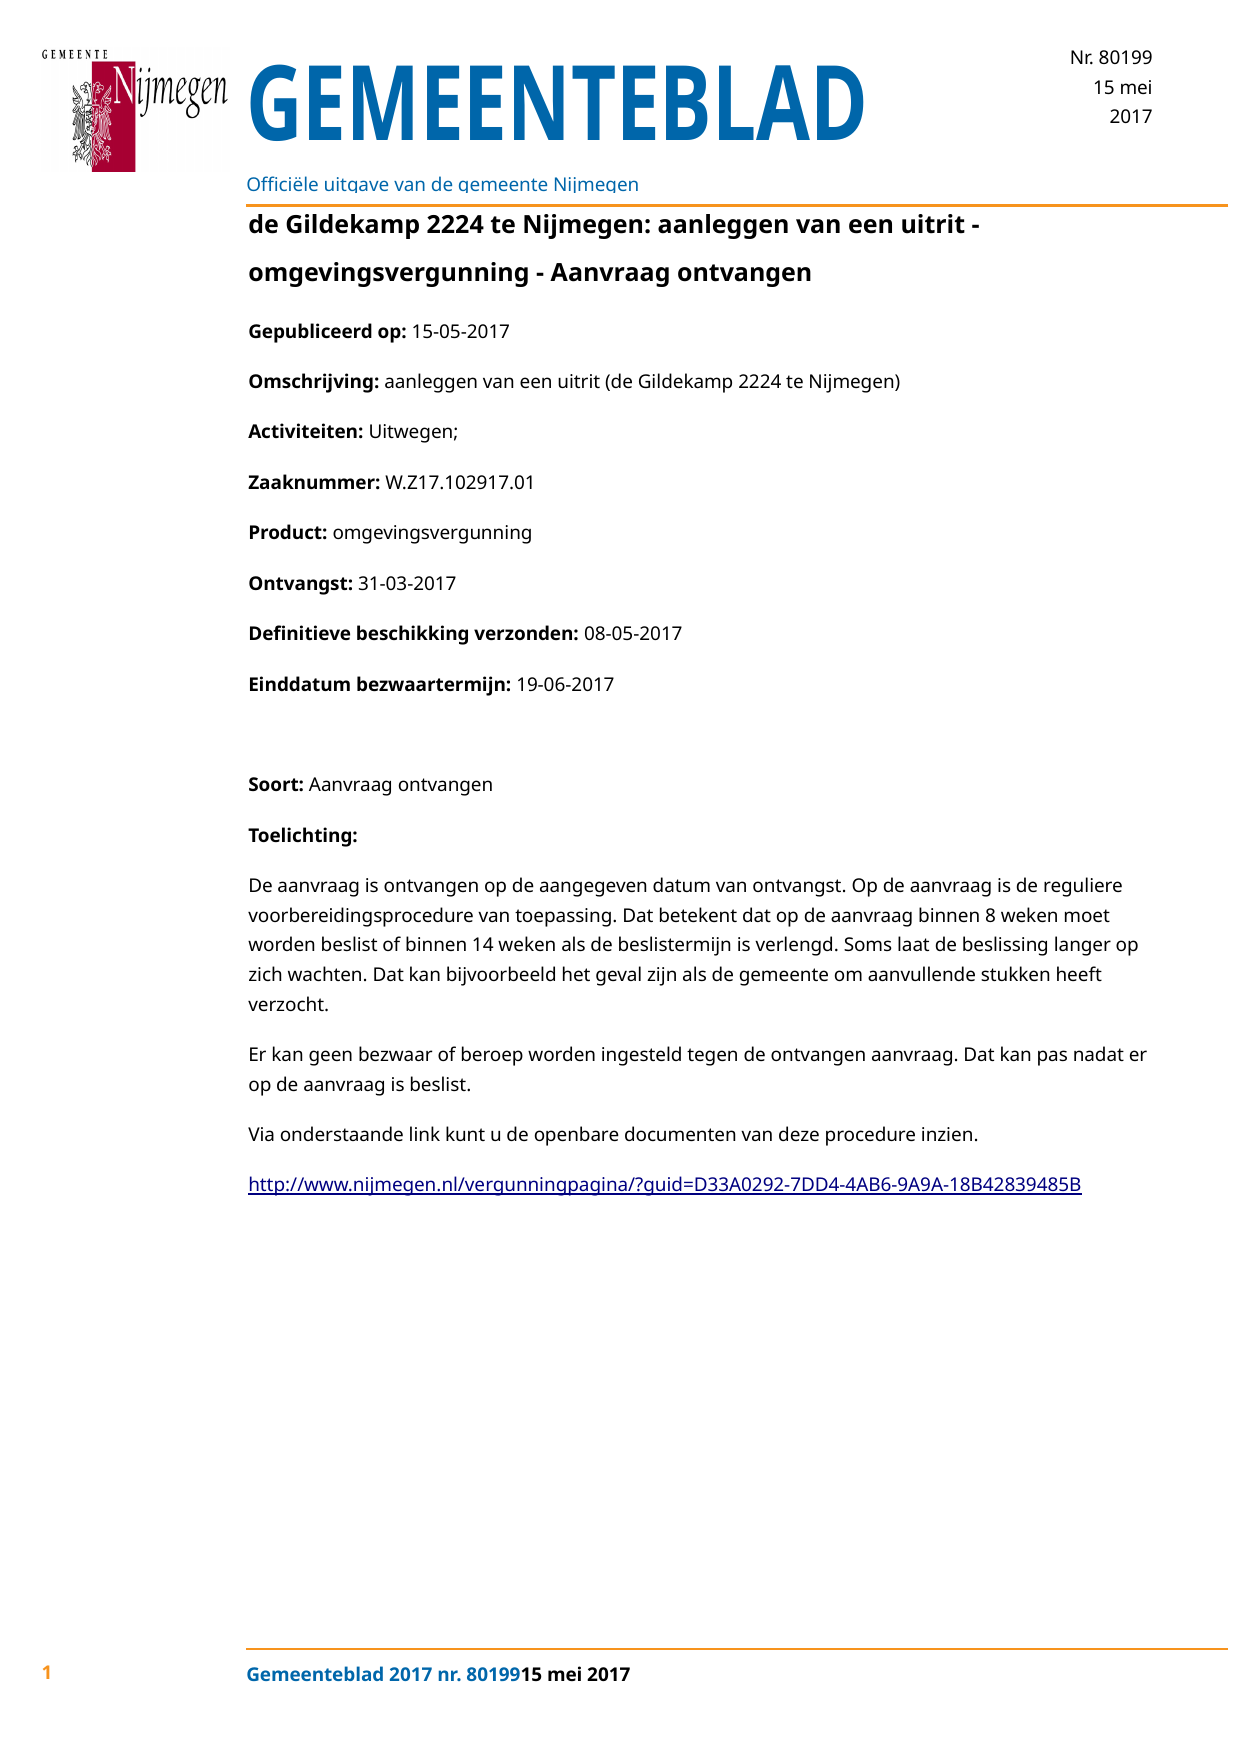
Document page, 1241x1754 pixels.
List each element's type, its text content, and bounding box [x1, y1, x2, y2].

text Product: omgevingsvergunning [248, 519, 1152, 545]
text Toelichting: [248, 822, 1152, 848]
text de Gildekamp 2224 te Nijmegen: aanleggen van een uitrit - omgevingsvergunning - Aanvraag ontvangen [248, 207, 1152, 288]
text Gepubliceerd op: 15-05-2017 [248, 318, 1152, 344]
text Definitieve beschikking verzonden: 08-05-2017 [248, 620, 1152, 646]
text Zaaknummer: W.Z17.102917.01 [248, 469, 1152, 495]
text Omschrijving: aanleggen van een uitrit (de Gildekamp 2224 te Nijmegen) [248, 368, 1152, 394]
text Activiteiten: Uitwegen; [248, 419, 1152, 444]
text De aanvraag is ontvangen op de aangegeven datum van ontvangst. Op de aanvraag is de reguliere voorbereidingsprocedure van toepassing. Dat betekent dat op de aanvraag binnen 8 weken moet worden beslist of binnen 14 weken als de beslistermijn is verlengd. Soms laat de beslissing langer op zich wachten. Dat kan bijvoorbeeld het geval zijn als de gemeente om aanvullende stukken heeft verzocht. [248, 872, 1152, 1017]
text Soort: Aanvraag ontvangen [248, 772, 1152, 797]
picture [41, 47, 231, 172]
text Ontvangst: 31-03-2017 [248, 570, 1152, 596]
text Via onderstaande link kunt u de openbare documenten van deze procedure inzien. [248, 1121, 1152, 1147]
text http://www.nijmegen.nl/vergunningpagina/?guid=D33A0292-7DD4-4AB6-9A9A-18B42839485B [248, 1172, 1152, 1197]
text Er kan geen bezwaar of beroep worden ingesteld tegen de ontvangen aanvraag. Dat kan pas nadat er op de aanvraag is beslist. [248, 1041, 1152, 1097]
text Einddatum bezwaartermijn: 19-06-2017 [248, 671, 1152, 697]
